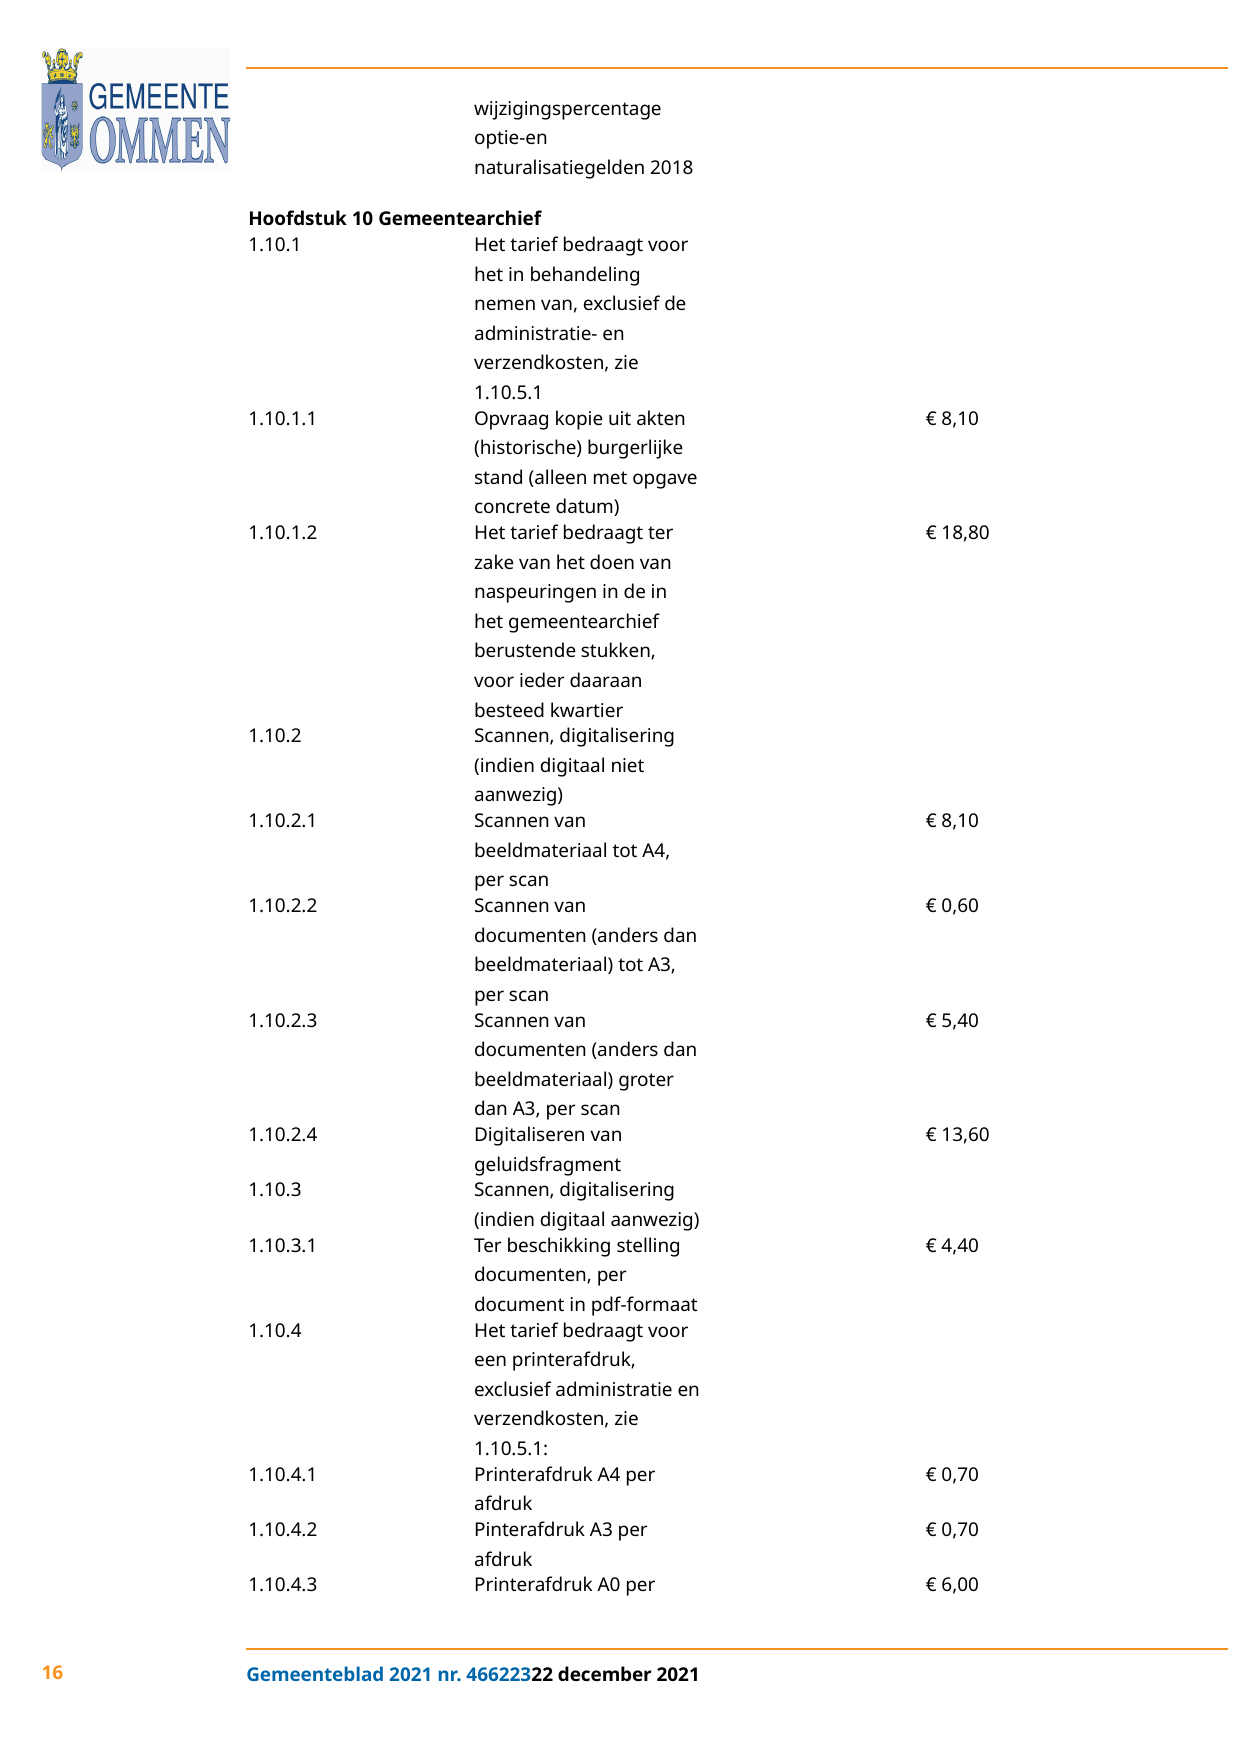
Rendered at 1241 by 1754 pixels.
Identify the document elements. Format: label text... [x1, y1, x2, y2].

table_cell [700, 1461, 926, 1516]
table_cell € 5,40 [926, 1007, 1152, 1121]
table_cell Ter beschikking stelling documenten, per document in pdf-formaat [474, 1232, 700, 1317]
picture [41, 47, 231, 172]
table_cell 1.10.4.3 [248, 1571, 474, 1597]
table_cell 1.10.3 [248, 1177, 474, 1232]
table_cell [474, 180, 700, 205]
table_cell Het tarief bedraagt ter zake van het doen van naspeuringen in de in het gemeentearchief berustende stukken, voor ieder daaraan besteed kwartier [474, 519, 700, 722]
table_cell [700, 205, 926, 231]
table_cell Digitaliseren van geluidsfragment [474, 1121, 700, 1177]
table_cell Scannen, digitalisering (indien digitaal niet aanwezig) [474, 723, 700, 807]
table_cell [926, 180, 1152, 205]
table_cell [926, 95, 1152, 180]
table_cell [700, 723, 926, 807]
table_cell [700, 519, 926, 722]
table_cell [926, 231, 1152, 405]
table_cell 1.10.4.2 [248, 1516, 474, 1571]
table_cell [700, 1516, 926, 1571]
table_cell [700, 1232, 926, 1317]
table_cell [248, 95, 474, 180]
table_cell 1.10.3.1 [248, 1232, 474, 1317]
table_cell Opvraag kopie uit akten (historische) burgerlijke stand (alleen met opgave concrete datum) [474, 405, 700, 519]
table_cell [700, 1177, 926, 1232]
table_cell € 13,60 [926, 1121, 1152, 1177]
table_cell 1.10.2.1 [248, 808, 474, 892]
table_cell 1.10.2 [248, 723, 474, 807]
table_cell 1.10.4.1 [248, 1461, 474, 1516]
table_cell [248, 180, 474, 205]
table_cell Het tarief bedraagt voor het in behandeling nemen van, exclusief de administratie- en verzendkosten, zie 1.10.5.1 [474, 231, 700, 405]
table_cell Printerafdruk A4 per afdruk [474, 1461, 700, 1516]
table_cell [926, 205, 1152, 231]
table_cell [926, 723, 1152, 807]
table_cell [700, 180, 926, 205]
table_cell 1.10.1.1 [248, 405, 474, 519]
table_cell Scannen van beeldmateriaal tot A4, per scan [474, 808, 700, 892]
table_cell [700, 892, 926, 1007]
table_cell [700, 808, 926, 892]
table_cell € 8,10 [926, 808, 1152, 892]
table_cell Scannen van documenten (anders dan beeldmateriaal) groter dan A3, per scan [474, 1007, 700, 1121]
table_cell [700, 1317, 926, 1461]
table_cell € 18,80 [926, 519, 1152, 722]
table_cell 1.10.4 [248, 1317, 474, 1461]
table_cell € 0,70 [926, 1516, 1152, 1571]
table_cell 1.10.2.3 [248, 1007, 474, 1121]
table_cell [700, 1121, 926, 1177]
table_cell Het tarief bedraagt voor een printerafdruk, exclusief administratie en verzendkosten, zie 1.10.5.1: [474, 1317, 700, 1461]
table_cell 1.10.2.2 [248, 892, 474, 1007]
table_cell € 6,00 [926, 1571, 1152, 1597]
table_cell € 4,40 [926, 1232, 1152, 1317]
table_cell Printerafdruk A0 per [474, 1571, 700, 1597]
table_cell [700, 405, 926, 519]
table_cell 1.10.1 [248, 231, 474, 405]
table_cell [700, 1571, 926, 1597]
table_cell 1.10.2.4 [248, 1121, 474, 1177]
table_cell Pinterafdruk A3 per afdruk [474, 1516, 700, 1571]
table_cell Scannen van documenten (anders dan beeldmateriaal) tot A3, per scan [474, 892, 700, 1007]
table_cell € 0,60 [926, 892, 1152, 1007]
table_cell 1.10.1.2 [248, 519, 474, 722]
table_cell [926, 1177, 1152, 1232]
table_cell [926, 1317, 1152, 1461]
table_cell [700, 1007, 926, 1121]
table_cell Hoofdstuk 10 Gemeentearchief [248, 205, 700, 231]
table_cell € 0,70 [926, 1461, 1152, 1516]
table_cell [700, 231, 926, 405]
table_cell [700, 95, 926, 180]
table_cell Scannen, digitalisering (indien digitaal aanwezig) [474, 1177, 700, 1232]
table_cell € 8,10 [926, 405, 1152, 519]
table_cell wijzigingspercentage optie-en naturalisatiegelden 2018 [474, 95, 700, 180]
